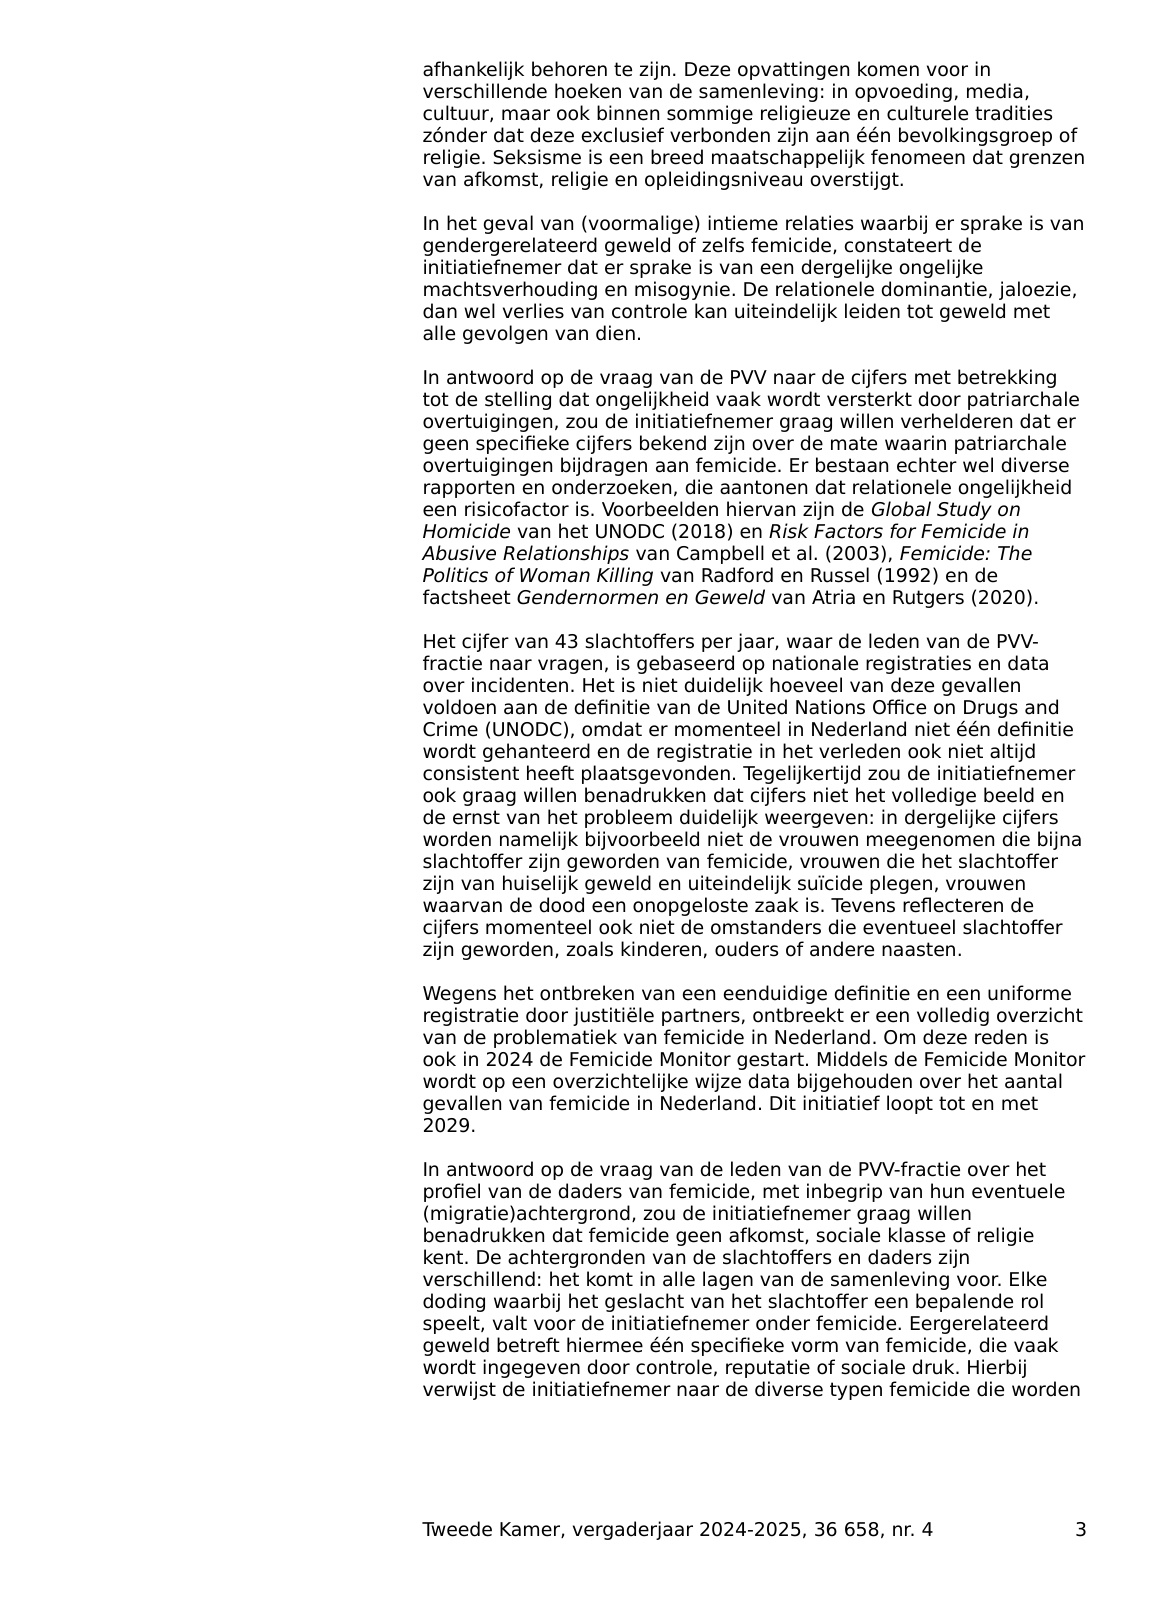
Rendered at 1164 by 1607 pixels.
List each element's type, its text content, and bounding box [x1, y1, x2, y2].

text In antwoord op de vraag van de leden van de PVV-fractie over het profiel van de daders van femicide, met inbegrip van hun eventuele (migratie)achtergrond, zou de initiatiefnemer graag willen benadrukken dat femicide geen afkomst, sociale klasse of religie kent. De achtergronden van de slachtoffers en daders zijn verschillend: het komt in alle lagen van de samenleving voor. Elke doding waarbij het geslacht van het slachtoffer een bepalende rol speelt, valt voor de initiatiefnemer onder femicide. Eergerelateerd geweld betreft hiermee één specifieke vorm van femicide, die vaak wordt ingegeven door controle, reputatie of sociale druk. Hierbij verwijst de initiatiefnemer naar de diverse typen femicide die worden [422, 1159, 1087, 1401]
text In het geval van (voormalige) intieme relaties waarbij er sprake is van gendergerelateerd geweld of zelfs femicide, constateert de initiatiefnemer dat er sprake is van een dergelijke ongelijke machtsverhouding en misogynie. De relationele dominantie, jaloezie, dan wel verlies van controle kan uiteindelijk leiden tot geweld met alle gevolgen van dien. [422, 213, 1087, 345]
text afhankelijk behoren te zijn. Deze opvattingen komen voor in verschillende hoeken van de samenleving: in opvoeding, media, cultuur, maar ook binnen sommige religieuze en culturele tradities zónder dat deze exclusief verbonden zijn aan één bevolkingsgroep of religie. Seksisme is een breed maatschappelijk fenomeen dat grenzen van afkomst, religie en opleidingsniveau overstijgt. [422, 59, 1087, 191]
text In antwoord op de vraag van de PVV naar de cijfers met betrekking tot de stelling dat ongelijkheid vaak wordt versterkt door patriarchale overtuigingen, zou de initiatiefnemer graag willen verhelderen dat er geen specifieke cijfers bekend zijn over de mate waarin patriarchale overtuigingen bijdragen aan femicide. Er bestaan echter wel diverse rapporten en onderzoeken, die aantonen dat relationele ongelijkheid een risicofactor is. Voorbeelden hiervan zijn de Global Study on Homicide van het UNODC (2018) en Risk Factors for Femicide in Abusive Relationships van Campbell et al. (2003), Femicide: The Politics of Woman Killing van Radford en Russel (1992) en de factsheet Gendernormen en Geweld van Atria en Rutgers (2020). [422, 367, 1087, 609]
text Wegens het ontbreken van een eenduidige definitie en een uniforme registratie door justitiële partners, ontbreekt er een volledig overzicht van de problematiek van femicide in Nederland. Om deze reden is ook in 2024 de Femicide Monitor gestart. Middels de Femicide Monitor wordt op een overzichtelijke wijze data bijgehouden over het aantal gevallen van femicide in Nederland. Dit initiatief loopt tot en met 2029. [422, 983, 1087, 1137]
text Het cijfer van 43 slachtoffers per jaar, waar de leden van de PVV-fractie naar vragen, is gebaseerd op nationale registraties en data over incidenten. Het is niet duidelijk hoeveel van deze gevallen voldoen aan de definitie van de United Nations Office on Drugs and Crime (UNODC), omdat er momenteel in Nederland niet één definitie wordt gehanteerd en de registratie in het verleden ook niet altijd consistent heeft plaatsgevonden. Tegelijkertijd zou de initiatiefnemer ook graag willen benadrukken dat cijfers niet het volledige beeld en de ernst van het probleem duidelijk weergeven: in dergelijke cijfers worden namelijk bijvoorbeeld niet de vrouwen meegenomen die bijna slachtoffer zijn geworden van femicide, vrouwen die het slachtoffer zijn van huiselijk geweld en uiteindelijk suïcide plegen, vrouwen waarvan de dood een onopgeloste zaak is. Tevens reflecteren de cijfers momenteel ook niet de omstanders die eventueel slachtoffer zijn geworden, zoals kinderen, ouders of andere naasten. [422, 631, 1087, 961]
